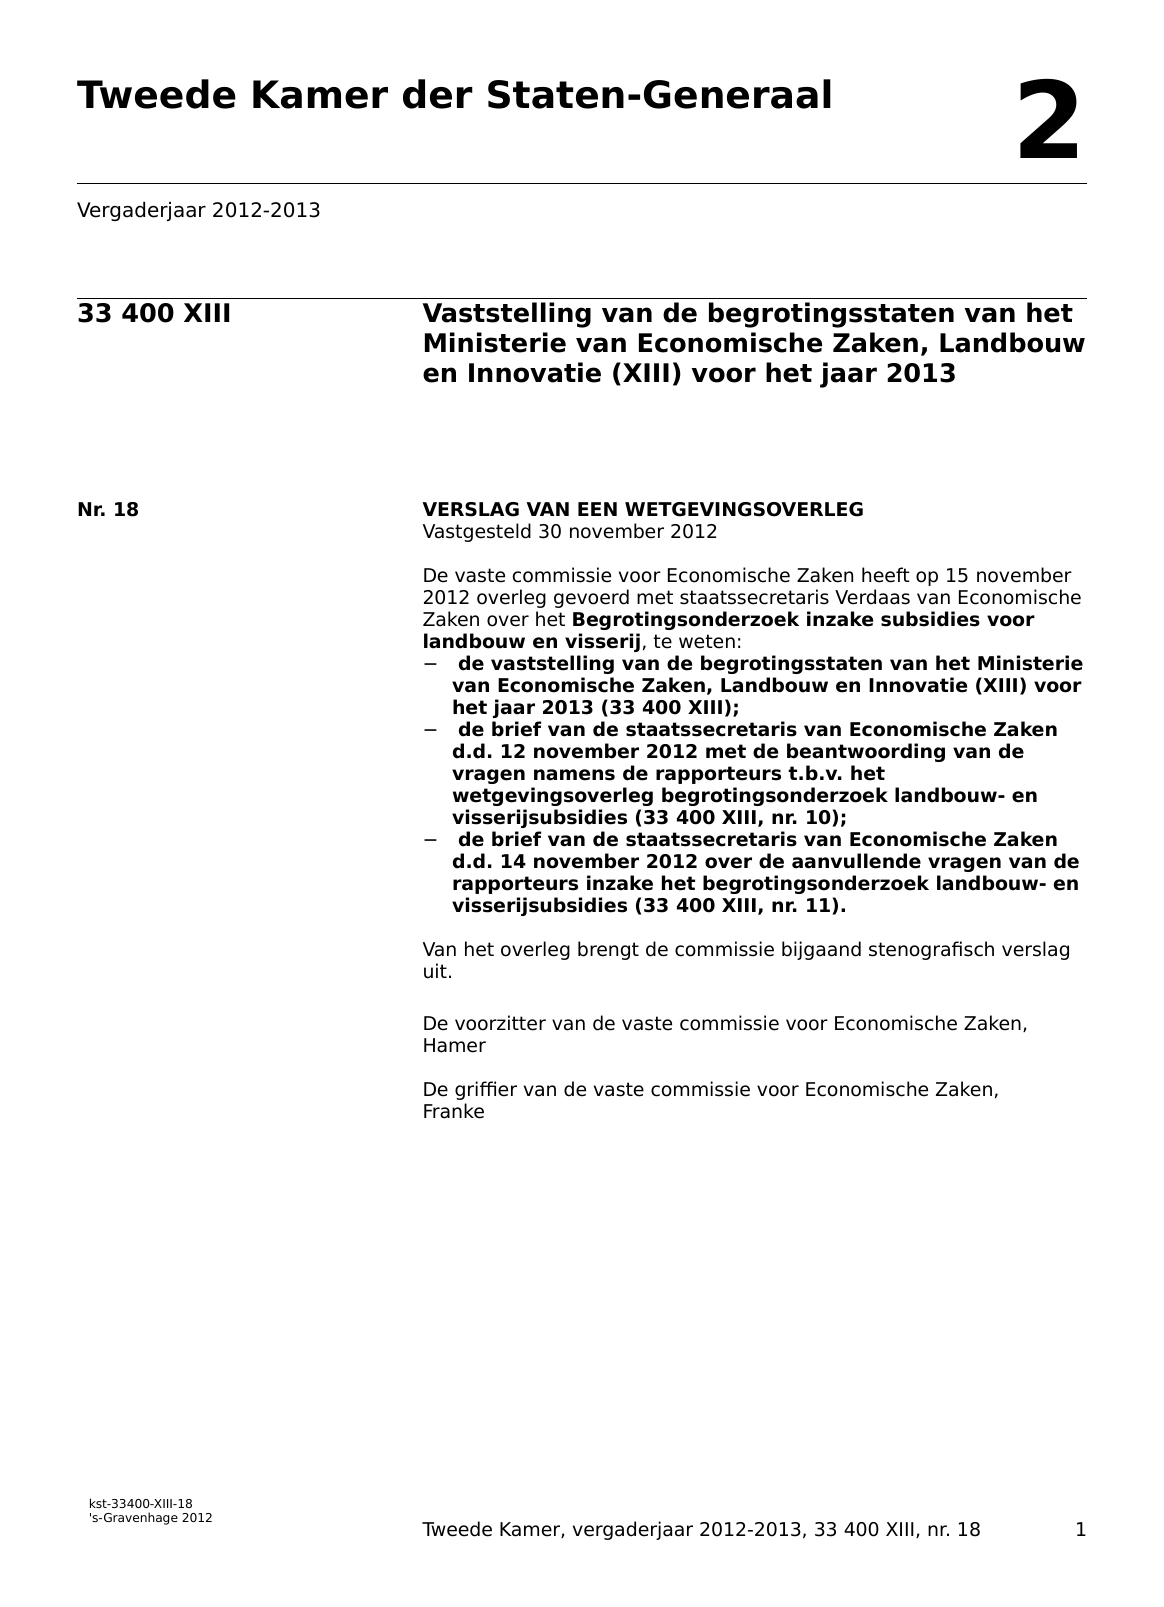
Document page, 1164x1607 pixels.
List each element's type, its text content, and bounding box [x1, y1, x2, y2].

text De voorzitter van de vaste commissie voor Economische Zaken, Hamer [422, 1013, 1087, 1057]
subtitle Nr. 18 VERSLAG VAN EEN WETGEVINGSOVERLEG [77, 499, 1087, 521]
text De vaste commissie voor Economische Zaken heeft op 15 november 2012 overleg gevoerd met staatssecretaris Verdaas van Economische Zaken over het Begrotingsonderzoek inzake subsidies voor landbouw en visserij, te weten: [422, 565, 1087, 653]
text − de brief van de staatssecretaris van Economische Zaken d.d. 14 november 2012 over de aanvullende vragen van de rapporteurs inzake het begrotingsonderzoek landbouw- en visserijsubsidies (33 400 XIII, nr. 11). [422, 829, 1087, 917]
text De griffier van de vaste commissie voor Economische Zaken, Franke [422, 1079, 1087, 1123]
text − de brief van de staatssecretaris van Economische Zaken d.d. 12 november 2012 met de beantwoording van de vragen namens de rapporteurs t.b.v. het wetgevingsoverleg begrotingsonderzoek landbouw- en visserijsubsidies (33 400 XIII, nr. 10); [422, 719, 1087, 829]
text 's-Gravenhage 2012 [88, 1511, 323, 1525]
table_header Tweede Kamer der Staten-Generaal [77, 59, 886, 183]
text kst-33400-XIII-18 [88, 1497, 323, 1511]
text Vastgesteld 30 november 2012 [422, 521, 1087, 543]
table_header 2 [886, 59, 1087, 183]
text − de vaststelling van de begrotingsstaten van het Ministerie van Economische Zaken, Landbouw en Innovatie (XIII) voor het jaar 2013 (33 400 XIII); [422, 653, 1087, 719]
table_cell Vergaderjaar 2012-2013 [77, 184, 1087, 298]
text Van het overleg brengt de commissie bijgaand stenografisch verslag uit. [422, 939, 1087, 983]
subtitle 33 400 XIII Vaststelling van de begrotingsstaten van het Ministerie van Economische Zaken, Landbouw en Innovatie (XIII) voor het jaar 2013 [77, 299, 1087, 388]
